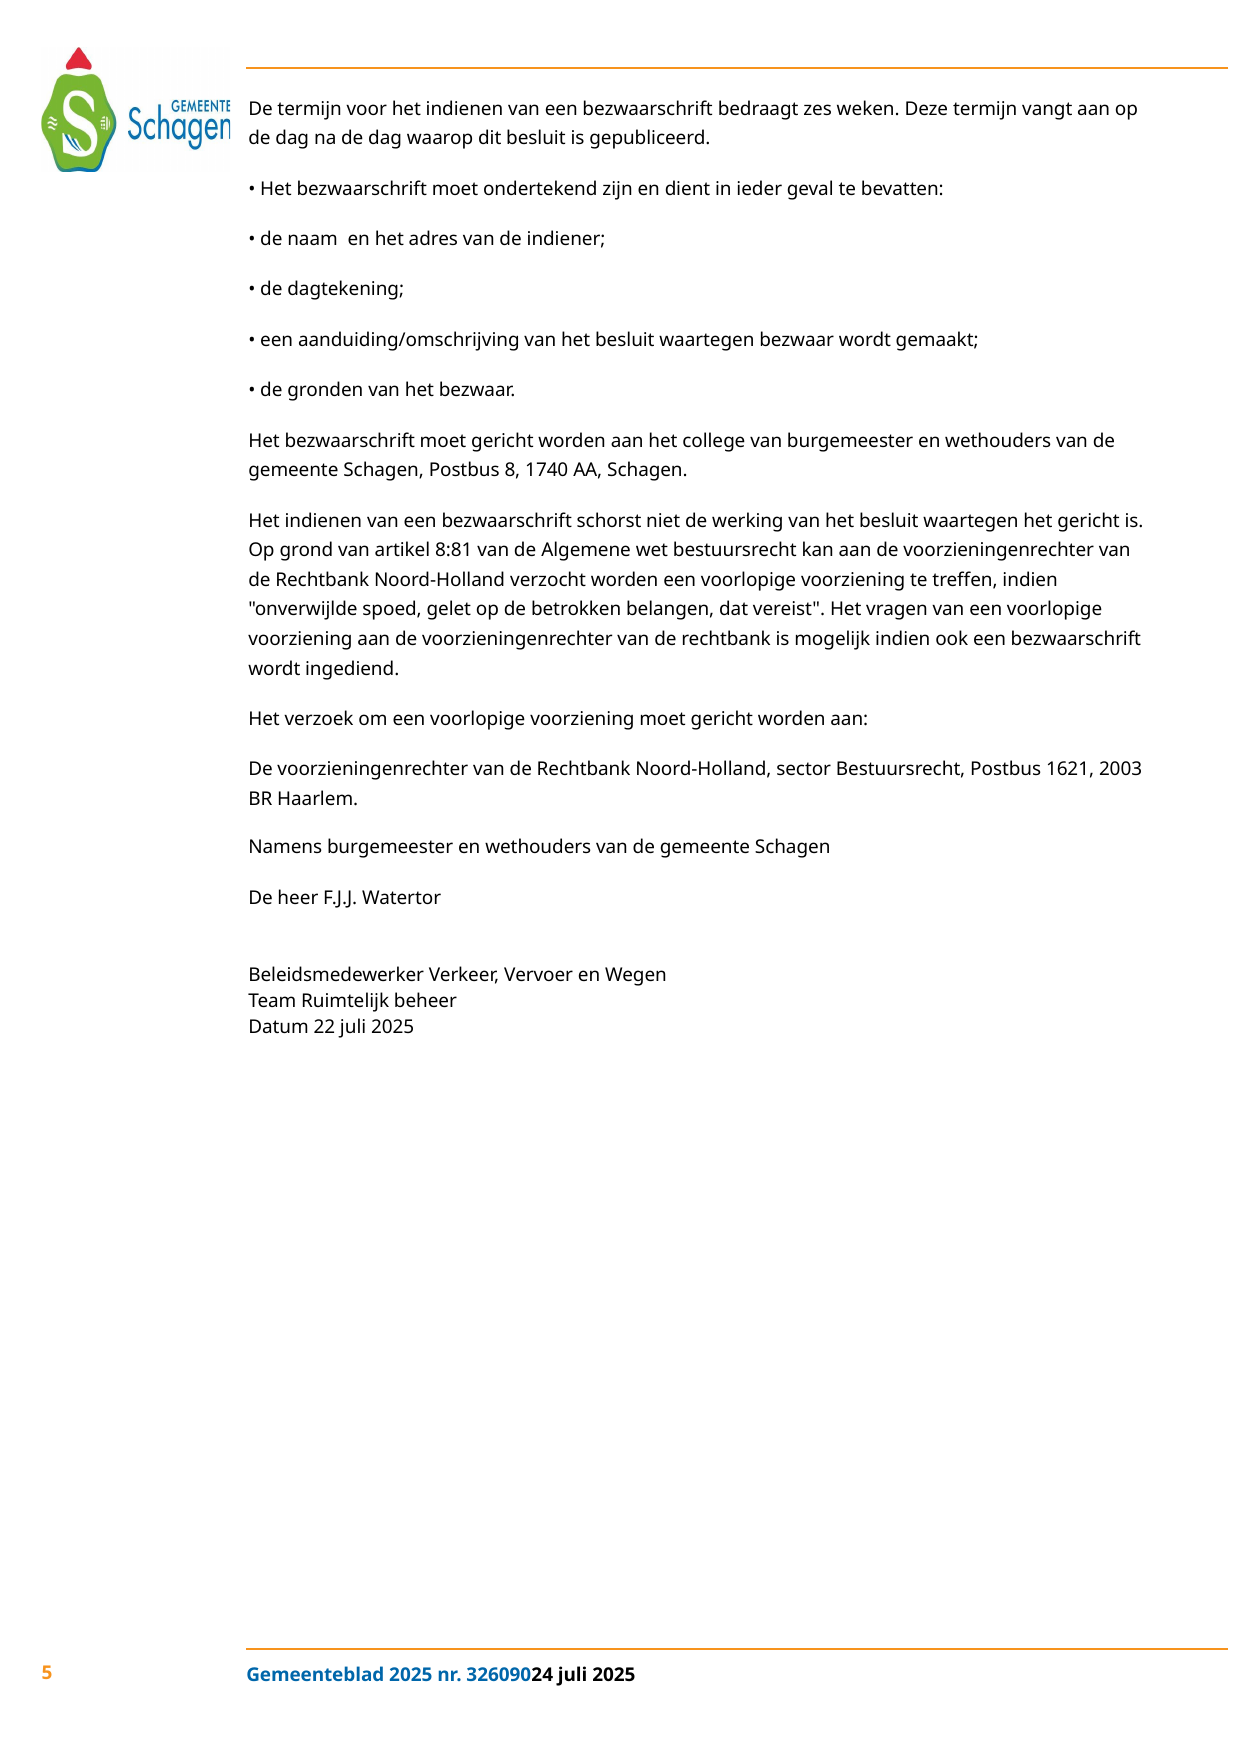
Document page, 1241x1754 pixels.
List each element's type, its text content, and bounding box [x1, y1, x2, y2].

text Beleidsmedewerker Verkeer, Vervoer en Wegen [248, 962, 1152, 987]
text Het bezwaarschrift moet gericht worden aan het college van burgemeester en wethouders van de gemeente Schagen, Postbus 8, 1740 AA, Schagen. [248, 427, 1152, 482]
text • een aanduiding/omschrijving van het besluit waartegen bezwaar wordt gemaakt; [248, 326, 1152, 352]
text Het verzoek om een voorlopige voorziening moet gericht worden aan: [248, 705, 1152, 731]
text • de dagtekening; [248, 276, 1152, 301]
text Het indienen van een bezwaarschrift schorst niet de werking van het besluit waartegen het gericht is. Op grond van artikel 8:81 van de Algemene wet bestuursrecht kan aan de voorzieningenrechter van de Rechtbank Noord-Holland verzocht worden een voorlopige voorziening te treffen, indien "onverwijlde spoed, gelet op de betrokken belangen, dat vereist". Het vragen van een voorlopige voorziening aan de voorzieningenrechter van de rechtbank is mogelijk indien ook een bezwaarschrift wordt ingediend. [248, 507, 1152, 681]
text • de naam en het adres van de indiener; [248, 225, 1152, 251]
text De voorzieningenrechter van de Rechtbank Noord-Holland, sector Bestuursrecht, Postbus 1621, 2003 BR Haarlem. [248, 756, 1152, 811]
text • de gronden van het bezwaar. [248, 376, 1152, 402]
text • Het bezwaarschrift moet ondertekend zijn en dient in ieder geval te bevatten: [248, 175, 1152, 201]
text Datum 22 juli 2025 [248, 1013, 1152, 1039]
text Team Ruimtelijk beheer [248, 987, 1152, 1013]
picture [41, 47, 231, 172]
text Namens burgemeester en wethouders van de gemeente Schagen [248, 833, 1152, 859]
text De termijn voor het indienen van een bezwaarschrift bedraagt zes weken. Deze termijn vangt aan op de dag na de dag waarop dit besluit is gepubliceerd. [248, 95, 1152, 150]
text De heer F.J.J. Watertor [248, 884, 1152, 910]
